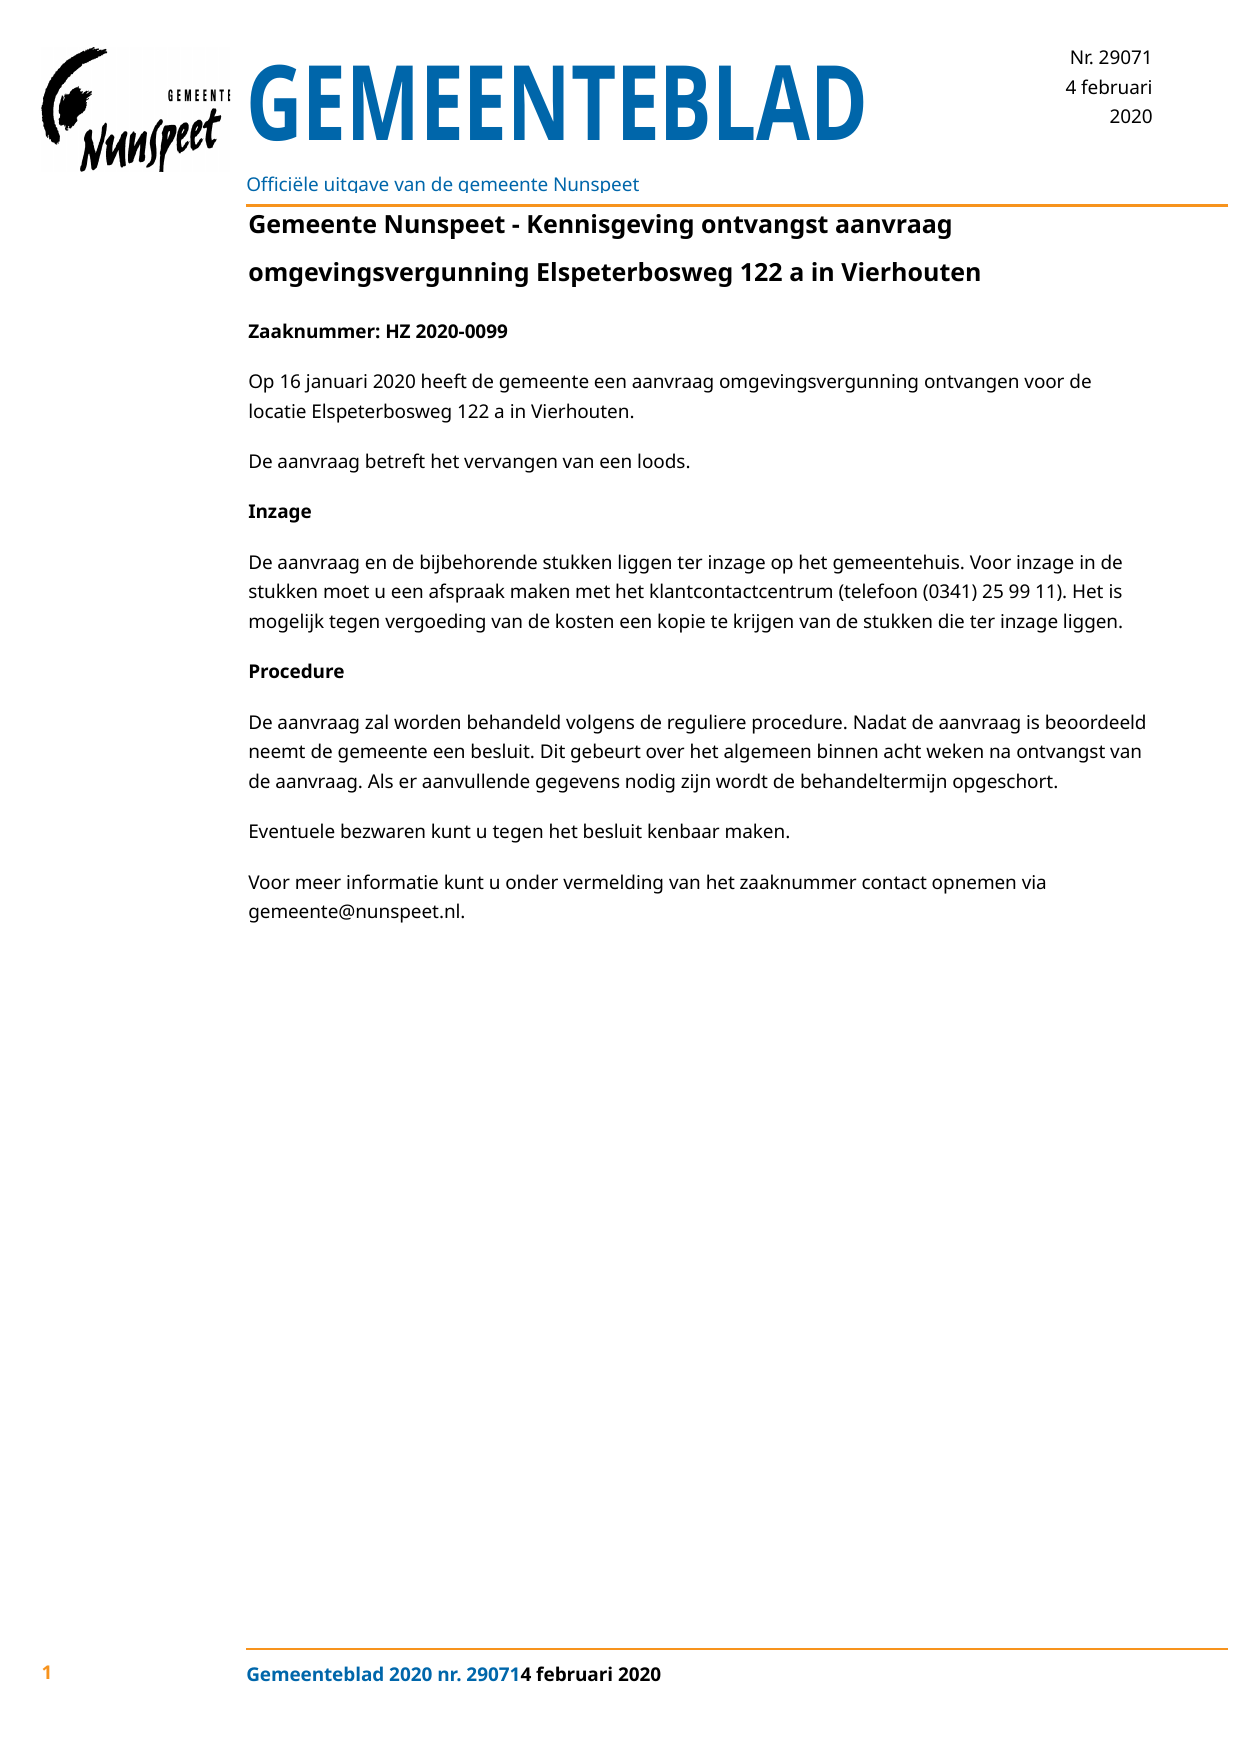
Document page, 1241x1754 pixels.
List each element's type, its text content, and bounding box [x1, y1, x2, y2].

text Gemeente Nunspeet - Kennisgeving ontvangst aanvraag omgevingsvergunning Elspeterbosweg 122 a in Vierhouten [248, 207, 1152, 288]
text Voor meer informatie kunt u onder vermelding van het zaaknummer contact opnemen via gemeente@nunspeet.nl. [248, 869, 1152, 924]
text De aanvraag zal worden behandeld volgens de reguliere procedure. Nadat de aanvraag is beoordeeld neemt de gemeente een besluit. Dit gebeurt over het algemeen binnen acht weken na ontvangst van de aanvraag. Als er aanvullende gegevens nodig zijn wordt de behandeltermijn opgeschort. [248, 709, 1152, 794]
picture [41, 47, 231, 172]
text Zaaknummer: HZ 2020-0099 [248, 318, 1152, 344]
text De aanvraag en de bijbehorende stukken liggen ter inzage op het gemeentehuis. Voor inzage in de stukken moet u een afspraak maken met het klantcontactcentrum (telefoon (0341) 25 99 11). Het is mogelijk tegen vergoeding van de kosten een kopie te krijgen van de stukken die ter inzage liggen. [248, 549, 1152, 634]
text Inzage [248, 499, 1152, 524]
text Procedure [248, 659, 1152, 684]
text De aanvraag betreft het vervangen van een loods. [248, 448, 1152, 474]
text Op 16 januari 2020 heeft de gemeente een aanvraag omgevingsvergunning ontvangen voor de locatie Elspeterbosweg 122 a in Vierhouten. [248, 368, 1152, 424]
text Eventuele bezwaren kunt u tegen het besluit kenbaar maken. [248, 819, 1152, 844]
